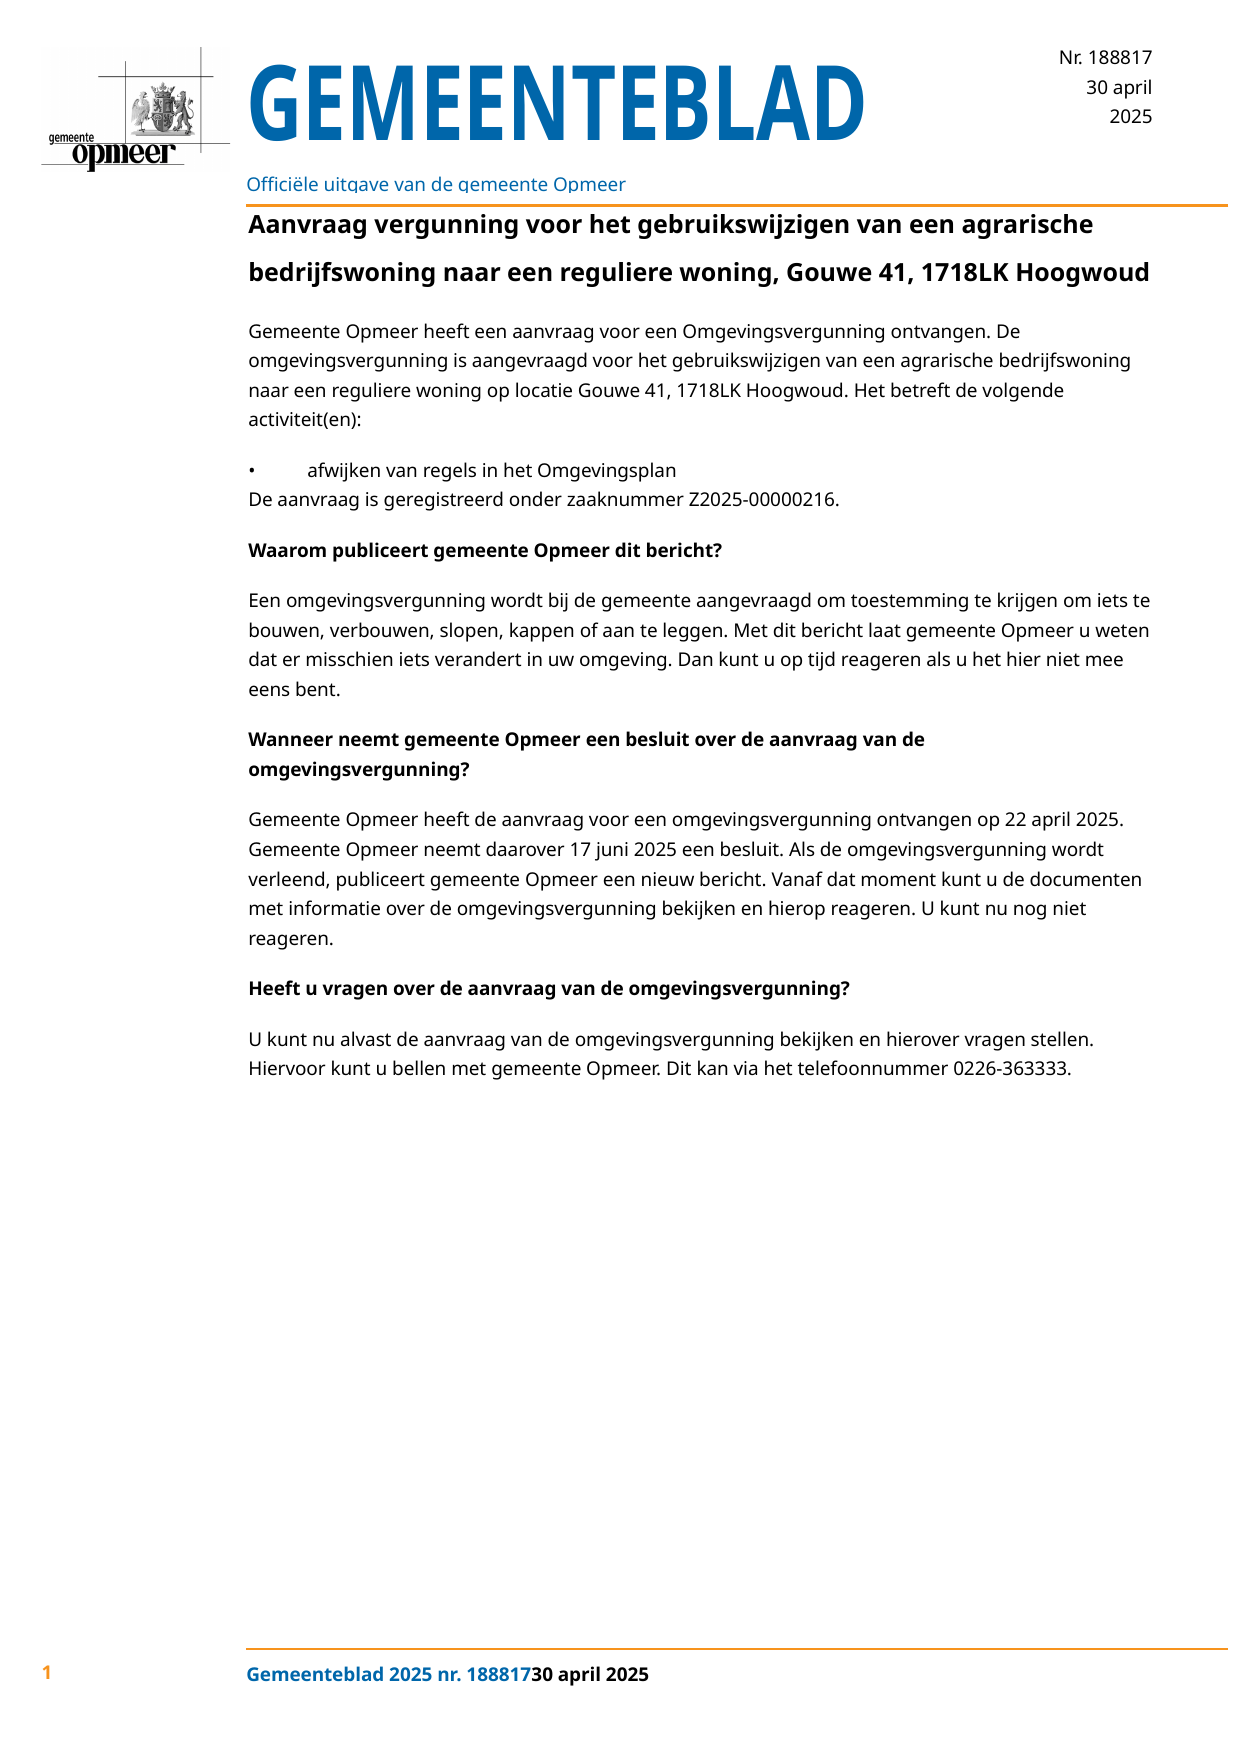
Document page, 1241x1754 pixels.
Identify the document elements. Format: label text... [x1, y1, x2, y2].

text U kunt nu alvast de aanvraag van de omgevingsvergunning bekijken en hierover vragen stellen. Hiervoor kunt u bellen met gemeente Opmeer. Dit kan via het telefoonnummer 0226-363333. [248, 1026, 1152, 1081]
text Waarom publiceert gemeente Opmeer dit bericht? [248, 537, 1152, 563]
text De aanvraag is geregistreerd onder zaaknummer Z2025-00000216. [248, 487, 1152, 512]
text Gemeente Opmeer heeft de aanvraag voor een omgevingsvergunning ontvangen op 22 april 2025. Gemeente Opmeer neemt daarover 17 juni 2025 een besluit. Als de omgevingsvergunning wordt verleend, publiceert gemeente Opmeer een nieuw bericht. Vanaf dat moment kunt u de documenten met informatie over de omgevingsvergunning bekijken en hierop reageren. U kunt nu nog niet reageren. [248, 807, 1152, 951]
text Gemeente Opmeer heeft een aanvraag voor een Omgevingsvergunning ontvangen. De omgevingsvergunning is aangevraagd voor het gebruikswijzigen van een agrarische bedrijfswoning naar een reguliere woning op locatie Gouwe 41, 1718LK Hoogwoud. Het betreft de volgende activiteit(en): [248, 318, 1152, 432]
list afwijken van regels in het Omgevingsplan [248, 457, 1152, 483]
picture [41, 47, 231, 172]
text Een omgevingsvergunning wordt bij de gemeente aangevraagd om toestemming te krijgen om iets te bouwen, verbouwen, slopen, kappen of aan te leggen. Met dit bericht laat gemeente Opmeer u weten dat er misschien iets verandert in uw omgeving. Dan kunt u op tijd reageren als u het hier niet mee eens bent. [248, 587, 1152, 702]
text Wanneer neemt gemeente Opmeer een besluit over de aanvraag van de omgevingsvergunning? [248, 727, 1152, 782]
text Heeft u vragen over de aanvraag van de omgevingsvergunning? [248, 975, 1152, 1001]
text Aanvraag vergunning voor het gebruikswijzigen van een agrarische bedrijfswoning naar een reguliere woning, Gouwe 41, 1718LK Hoogwoud [248, 207, 1152, 288]
